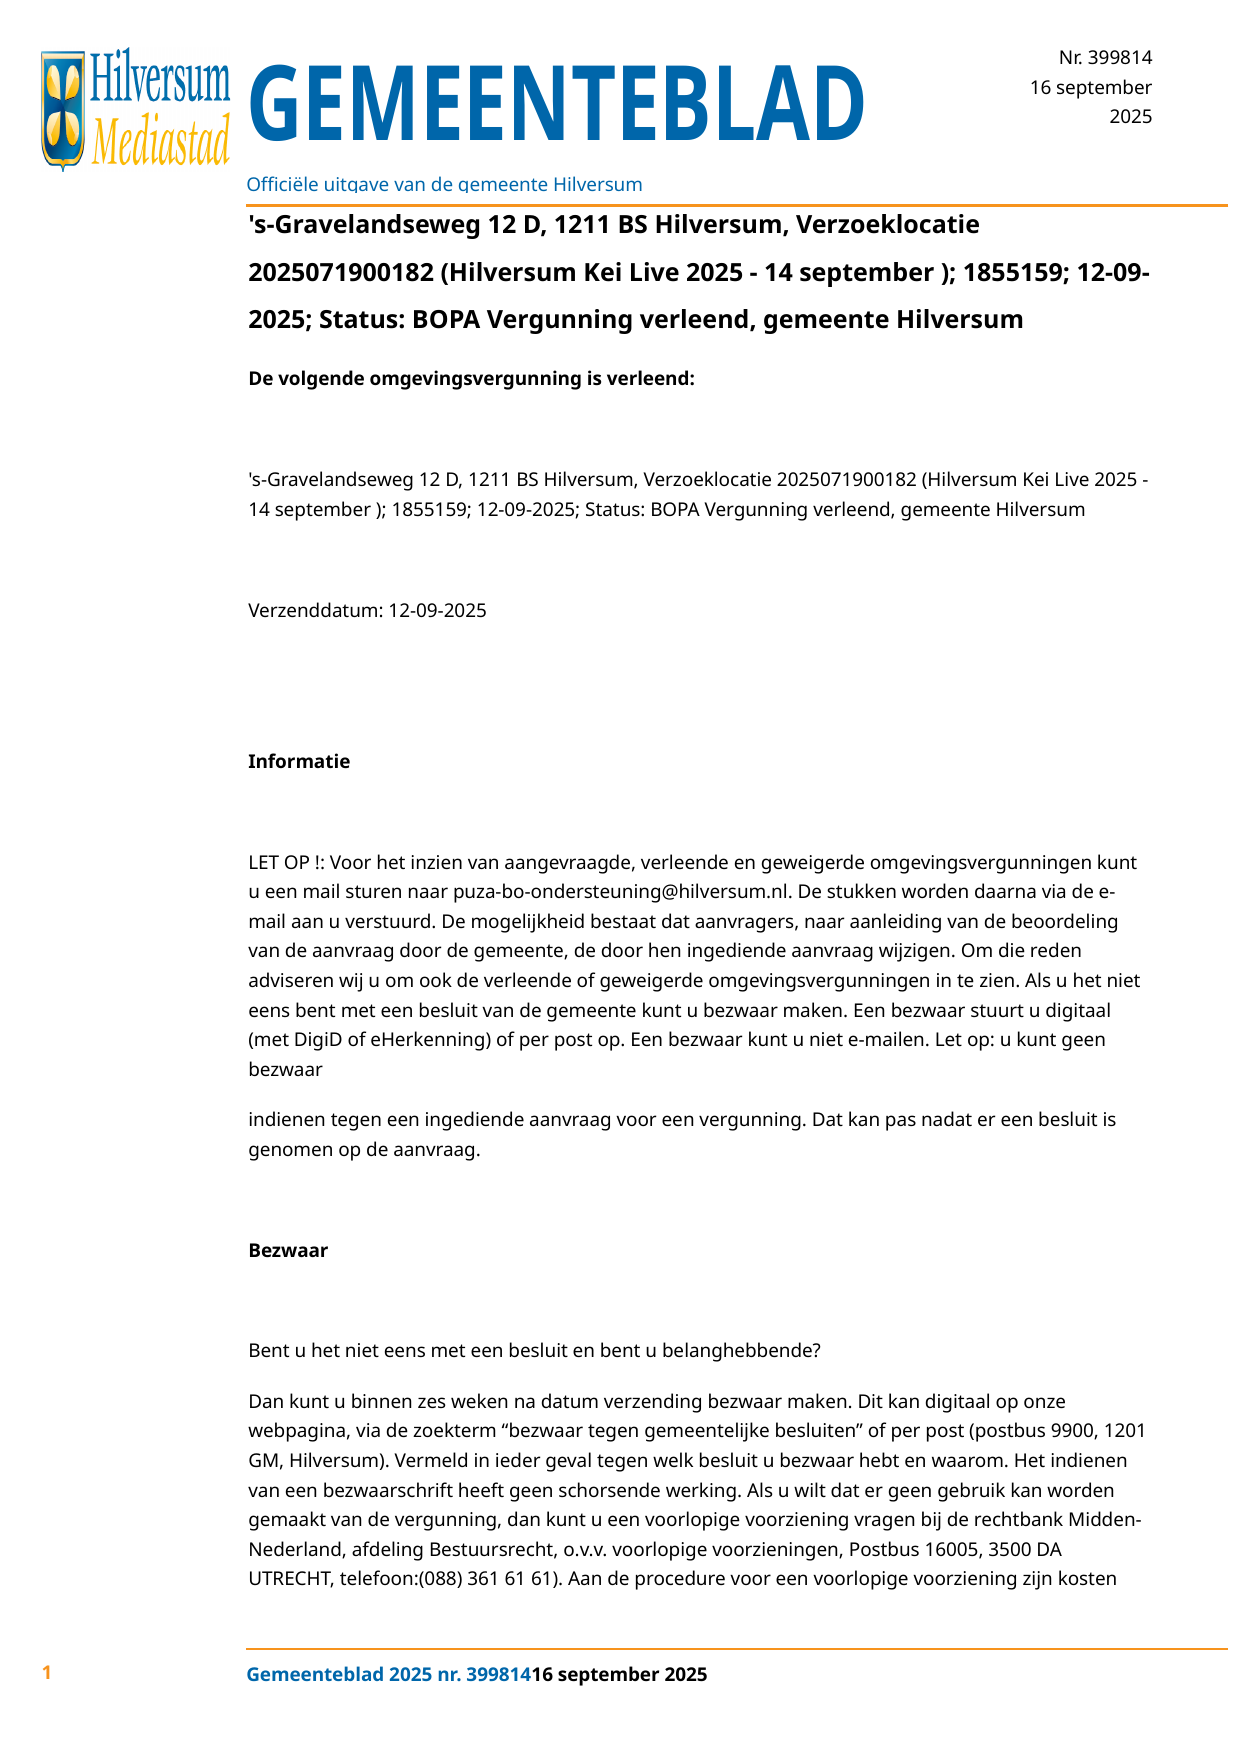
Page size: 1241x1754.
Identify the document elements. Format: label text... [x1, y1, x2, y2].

text 's-Gravelandseweg 12 D, 1211 BS Hilversum, Verzoeklocatie 2025071900182 (Hilversum Kei Live 2025 - 14 september ); 1855159; 12-09-2025; Status: BOPA Vergunning verleend, gemeente Hilversum [248, 207, 1152, 336]
text Verzenddatum: 12-09-2025 [248, 597, 1152, 622]
text Bent u het niet eens met een besluit en bent u belanghebbende? [248, 1338, 1152, 1363]
text Bezwaar [248, 1237, 1152, 1262]
text 's-Gravelandseweg 12 D, 1211 BS Hilversum, Verzoeklocatie 2025071900182 (Hilversum Kei Live 2025 - 14 september ); 1855159; 12-09-2025; Status: BOPA Vergunning verleend, gemeente Hilversum [248, 466, 1152, 522]
text Informatie [248, 748, 1152, 774]
text Dan kunt u binnen zes weken na datum verzending bezwaar maken. Dit kan digitaal op onze webpagina, via de zoekterm “bezwaar tegen gemeentelijke besluiten” of per post (postbus 9900, 1201 GM, Hilversum). Vermeld in ieder geval tegen welk besluit u bezwaar hebt en waarom. Het indienen van een bezwaarschrift heeft geen schorsende werking. Als u wilt dat er geen gebruik kan worden gemaakt van de vergunning, dan kunt u een voorlopige voorziening vragen bij de rechtbank Midden-Nederland, afdeling Bestuursrecht, o.v.v. voorlopige voorzieningen, Postbus 16005, 3500 DA UTRECHT, telefoon:(088) 361 61 61). Aan de procedure voor een voorlopige voorziening zijn kosten [248, 1388, 1152, 1591]
picture [41, 47, 231, 172]
text LET OP !: Voor het inzien van aangevraagde, verleende en geweigerde omgevingsvergunningen kunt u een mail sturen naar puza-bo-ondersteuning@hilversum.nl. De stukken worden daarna via de e-mail aan u verstuurd. De mogelijkheid bestaat dat aanvragers, naar aanleiding van de beoordeling van de aanvraag door de gemeente, de door hen ingediende aanvraag wijzigen. Om die reden adviseren wij u om ook de verleende of geweigerde omgevingsvergunningen in te zien. Als u het niet eens bent met een besluit van de gemeente kunt u bezwaar maken. Een bezwaar stuurt u digitaal (met DigiD of eHerkenning) of per post op. Een bezwaar kunt u niet e-mailen. Let op: u kunt geen bezwaar [248, 849, 1152, 1082]
text indienen tegen een ingediende aanvraag voor een vergunning. Dat kan pas nadat er een besluit is genomen op de aanvraag. [248, 1106, 1152, 1162]
text De volgende omgevingsvergunning is verleend: [248, 366, 1152, 391]
